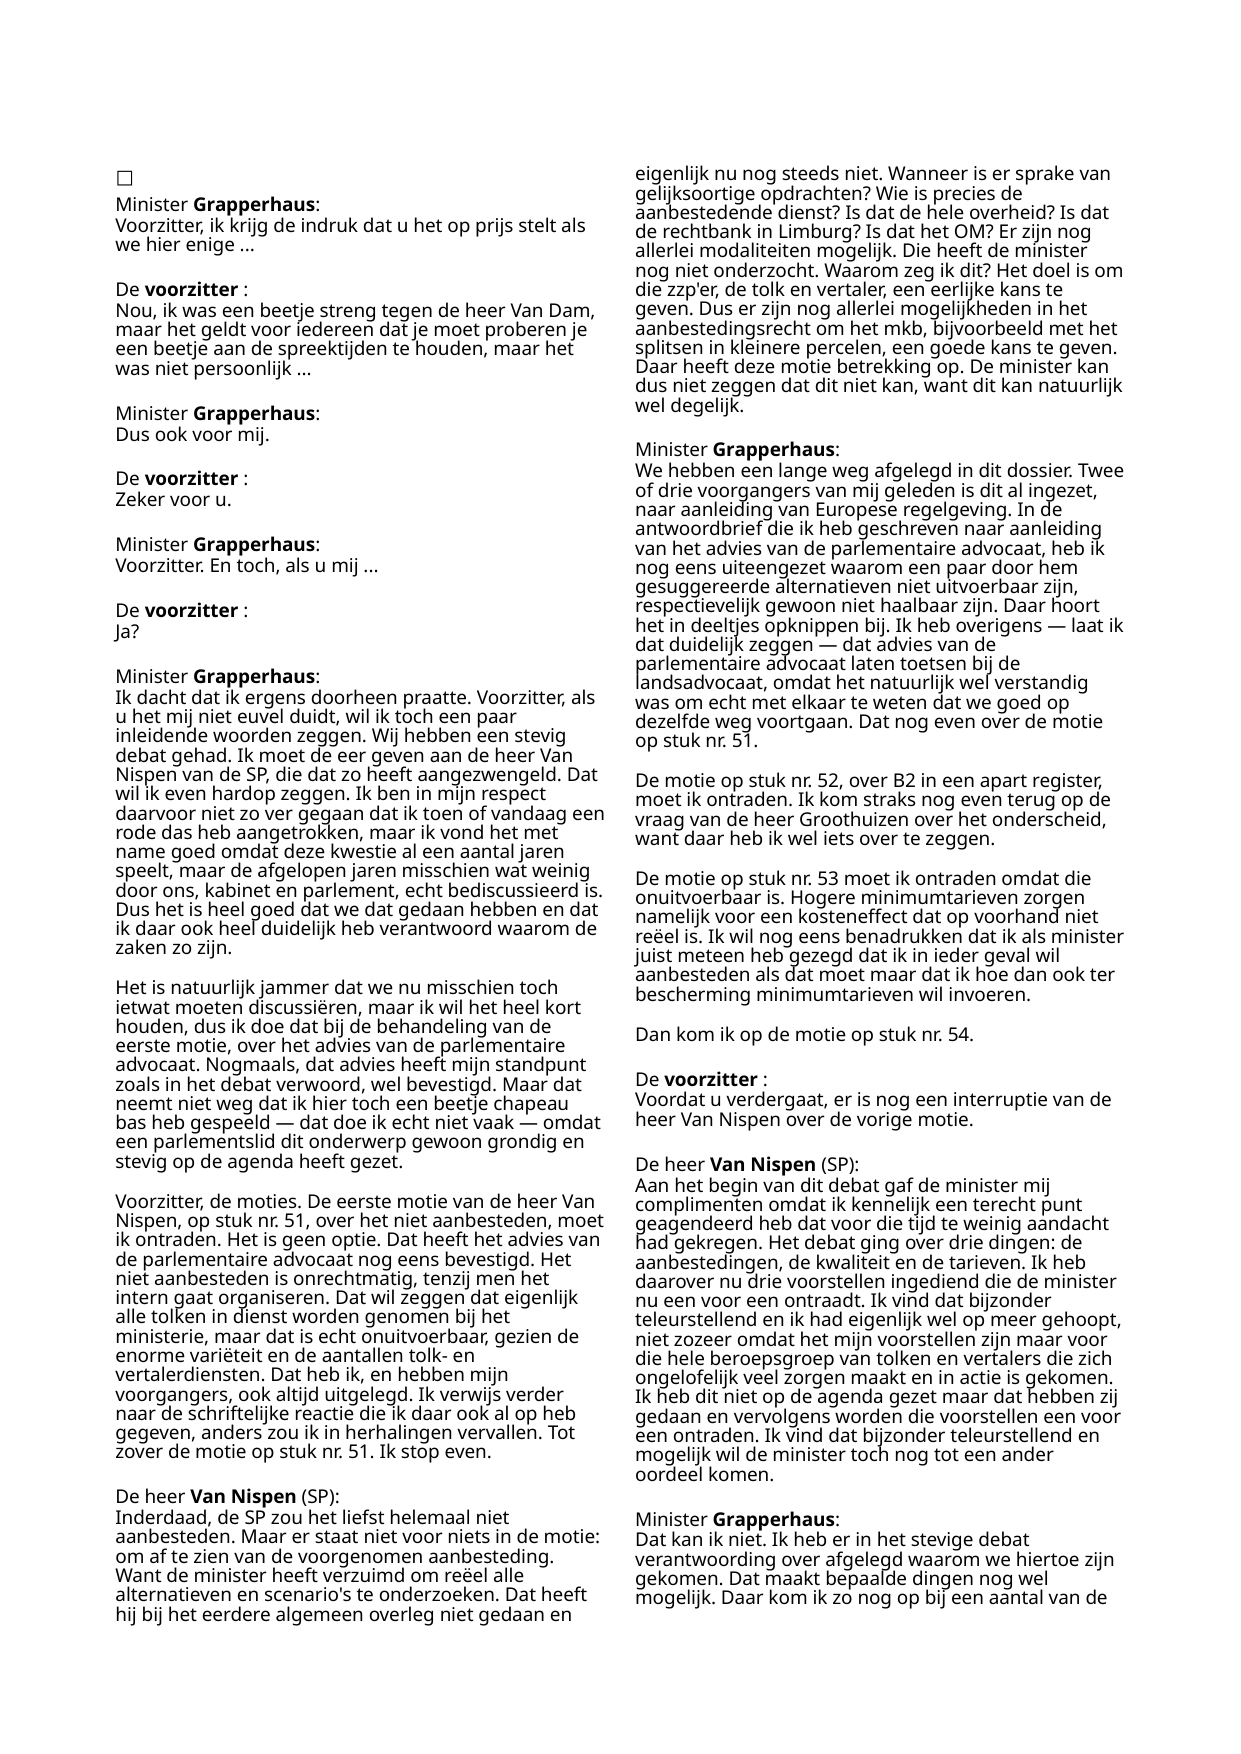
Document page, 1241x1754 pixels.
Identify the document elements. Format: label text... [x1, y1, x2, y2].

text De heer Van Nispen (SP): [635, 1151, 1125, 1177]
text De motie op stuk nr. 52, over B2 in een apart register, moet ik ontraden. Ik kom straks nog even terug op de vraag van de heer Groothuizen over het onderscheid, want daar heb ik wel iets over te zeggen. [635, 772, 1125, 849]
text Ik dacht dat ik ergens doorheen praatte. Voorzitter, als u het mij niet euvel duidt, wil ik toch een paar inleidende woorden zeggen. Wij hebben een stevig debat gehad. Ik moet de eer geven aan de heer Van Nispen van de SP, die dat zo heeft aangezwengeld. Dat wil ik even hardop zeggen. Ik ben in mijn respect daarvoor niet zo ver gegaan dat ik toen of vandaag een rode das heb aangetrokken, maar ik vond het met name goed omdat deze kwestie al een aantal jaren speelt, maar de afgelopen jaren misschien wat weinig door ons, kabinet en parlement, echt bediscussieerd is. Dus het is heel goed dat we dat gedaan hebben en dat ik daar ook heel duidelijk heb verantwoord waarom de zaken zo zijn. [115, 689, 605, 959]
text Zeker voor u. [115, 491, 605, 511]
text Minister Grapperhaus: [635, 437, 1125, 462]
text De motie op stuk nr. 53 moet ik ontraden omdat die onuitvoerbaar is. Hogere minimumtarieven zorgen namelijk voor een kosteneffect dat op voorhand niet reëel is. Ik wil nog eens benadrukken dat ik als minister juist meteen heb gezegd dat ik in ieder geval wil aanbesteden als dat moet maar dat ik hoe dan ook ter bescherming minimumtarieven wil invoeren. [635, 870, 1125, 1005]
text Inderdaad, de SP zou het liefst helemaal niet aanbesteden. Maar er staat niet voor niets in de motie: om af te zien van de voorgenomen aanbesteding. Want de minister heeft verzuimd om reëel alle alternatieven en scenario's te onderzoeken. Dat heeft hij bij het eerdere algemeen overleg niet gedaan en [115, 1509, 605, 1625]
text Voorzitter. En toch, als u mij ... [115, 557, 605, 576]
text Minister Grapperhaus: [115, 400, 605, 426]
text Ja? [115, 623, 605, 642]
text Minister Grapperhaus: [115, 191, 605, 217]
text Dat kan ik niet. Ik heb er in het stevige debat verantwoording over afgelegd waarom we hiertoe zijn gekomen. Dat maakt bepaalde dingen nog wel mogelijk. Daar kom ik zo nog op bij een aantal van de [635, 1531, 1125, 1608]
text De heer Van Nispen (SP): [115, 1483, 605, 1509]
text Minister Grapperhaus: [115, 663, 605, 689]
text De voorzitter : [115, 597, 605, 623]
text De voorzitter : [115, 466, 605, 491]
text Het is natuurlijk jammer dat we nu misschien toch ietwat moeten discussiëren, maar ik wil het heel kort houden, dus ik doe dat bij de behandeling van de eerste motie, over het advies van de parlementaire advocaat. Nogmaals, dat advies heeft mijn standpunt zoals in het debat verwoord, wel bevestigd. Maar dat neemt niet weg dat ik hier toch een beetje chapeau bas heb gespeeld — dat doe ik echt niet vaak — omdat een parlementslid dit onderwerp gewoon grondig en stevig op de agenda heeft gezet. [115, 979, 605, 1172]
text Minister Grapperhaus: [635, 1506, 1125, 1531]
text Dus ook voor mij. [115, 426, 605, 445]
text De voorzitter : [635, 1066, 1125, 1091]
text We hebben een lange weg afgelegd in dit dossier. Twee of drie voorgangers van mij geleden is dit al ingezet, naar aanleiding van Europese regelgeving. In de antwoordbrief die ik heb geschreven naar aanleiding van het advies van de parlementaire advocaat, heb ik nog eens uiteengezet waarom een paar door hem gesuggereerde alternatieven niet uitvoerbaar zijn, respectievelijk gewoon niet haalbaar zijn. Daar hoort het in deeltjes opknippen bij. Ik heb overigens — laat ik dat duidelijk zeggen — dat advies van de parlementaire advocaat laten toetsen bij de landsadvocaat, omdat het natuurlijk wel verstandig was om echt met elkaar te weten dat we goed op dezelfde weg voortgaan. Dat nog even over de motie op stuk nr. 51. [635, 462, 1125, 751]
text Aan het begin van dit debat gaf de minister mij complimenten omdat ik kennelijk een terecht punt geagendeerd heb dat voor die tijd te weinig aandacht had gekregen. Het debat ging over drie dingen: de aanbestedingen, de kwaliteit en de tarieven. Ik heb daarover nu drie voorstellen ingediend die de minister nu een voor een ontraadt. Ik vind dat bijzonder teleurstellend en ik had eigenlijk wel op meer gehoopt, niet zozeer omdat het mijn voorstellen zijn maar voor die hele beroepsgroep van tolken en vertalers die zich ongelofelijk veel zorgen maakt en in actie is gekomen. Ik heb dit niet op de agenda gezet maar dat hebben zij gedaan en vervolgens worden die voorstellen een voor een ontraden. Ik vind dat bijzonder teleurstellend en mogelijk wil de minister toch nog tot een ander oordeel komen. [635, 1177, 1125, 1485]
text Voorzitter, ik krijg de indruk dat u het op prijs stelt als we hier enige ... [115, 217, 605, 255]
text ⬜ [115, 165, 605, 191]
text Dan kom ik op de motie op stuk nr. 54. [635, 1026, 1125, 1045]
text Voorzitter, de moties. De eerste motie van de heer Van Nispen, op stuk nr. 51, over het niet aanbesteden, moet ik ontraden. Het is geen optie. Dat heeft het advies van de parlementaire advocaat nog eens bevestigd. Het niet aanbesteden is onrechtmatig, tenzij men het intern gaat organiseren. Dat wil zeggen dat eigenlijk alle tolken in dienst worden genomen bij het ministerie, maar dat is echt onuitvoerbaar, gezien de enorme variëteit en de aantallen tolk- en vertalerdiensten. Dat heb ik, en hebben mijn voorgangers, ook altijd uitgelegd. Ik verwijs verder naar de schriftelijke reactie die ik daar ook al op heb gegeven, anders zou ik in herhalingen vervallen. Tot zover de motie op stuk nr. 51. Ik stop even. [115, 1193, 605, 1463]
text De voorzitter : [115, 276, 605, 302]
text Voordat u verdergaat, er is nog een interruptie van de heer Van Nispen over de vorige motie. [635, 1091, 1125, 1130]
text Minister Grapperhaus: [115, 531, 605, 557]
text Nou, ik was een beetje streng tegen de heer Van Dam, maar het geldt voor iedereen dat je moet proberen je een beetje aan de spreektijden te houden, maar het was niet persoonlijk ... [115, 302, 605, 379]
text eigenlijk nu nog steeds niet. Wanneer is er sprake van gelijksoortige opdrachten? Wie is precies de aanbestedende dienst? Is dat de hele overheid? Is dat de rechtbank in Limburg? Is dat het OM? Er zijn nog allerlei modaliteiten mogelijk. Die heeft de minister nog niet onderzocht. Waarom zeg ik dit? Het doel is om die zzp'er, de tolk en vertaler, een eerlijke kans te geven. Dus er zijn nog allerlei mogelijkheden in het aanbestedingsrecht om het mkb, bijvoorbeeld met het splitsen in kleinere percelen, een goede kans te geven. Daar heeft deze motie betrekking op. De minister kan dus niet zeggen dat dit niet kan, want dit kan natuurlijk wel degelijk. [635, 165, 1125, 416]
